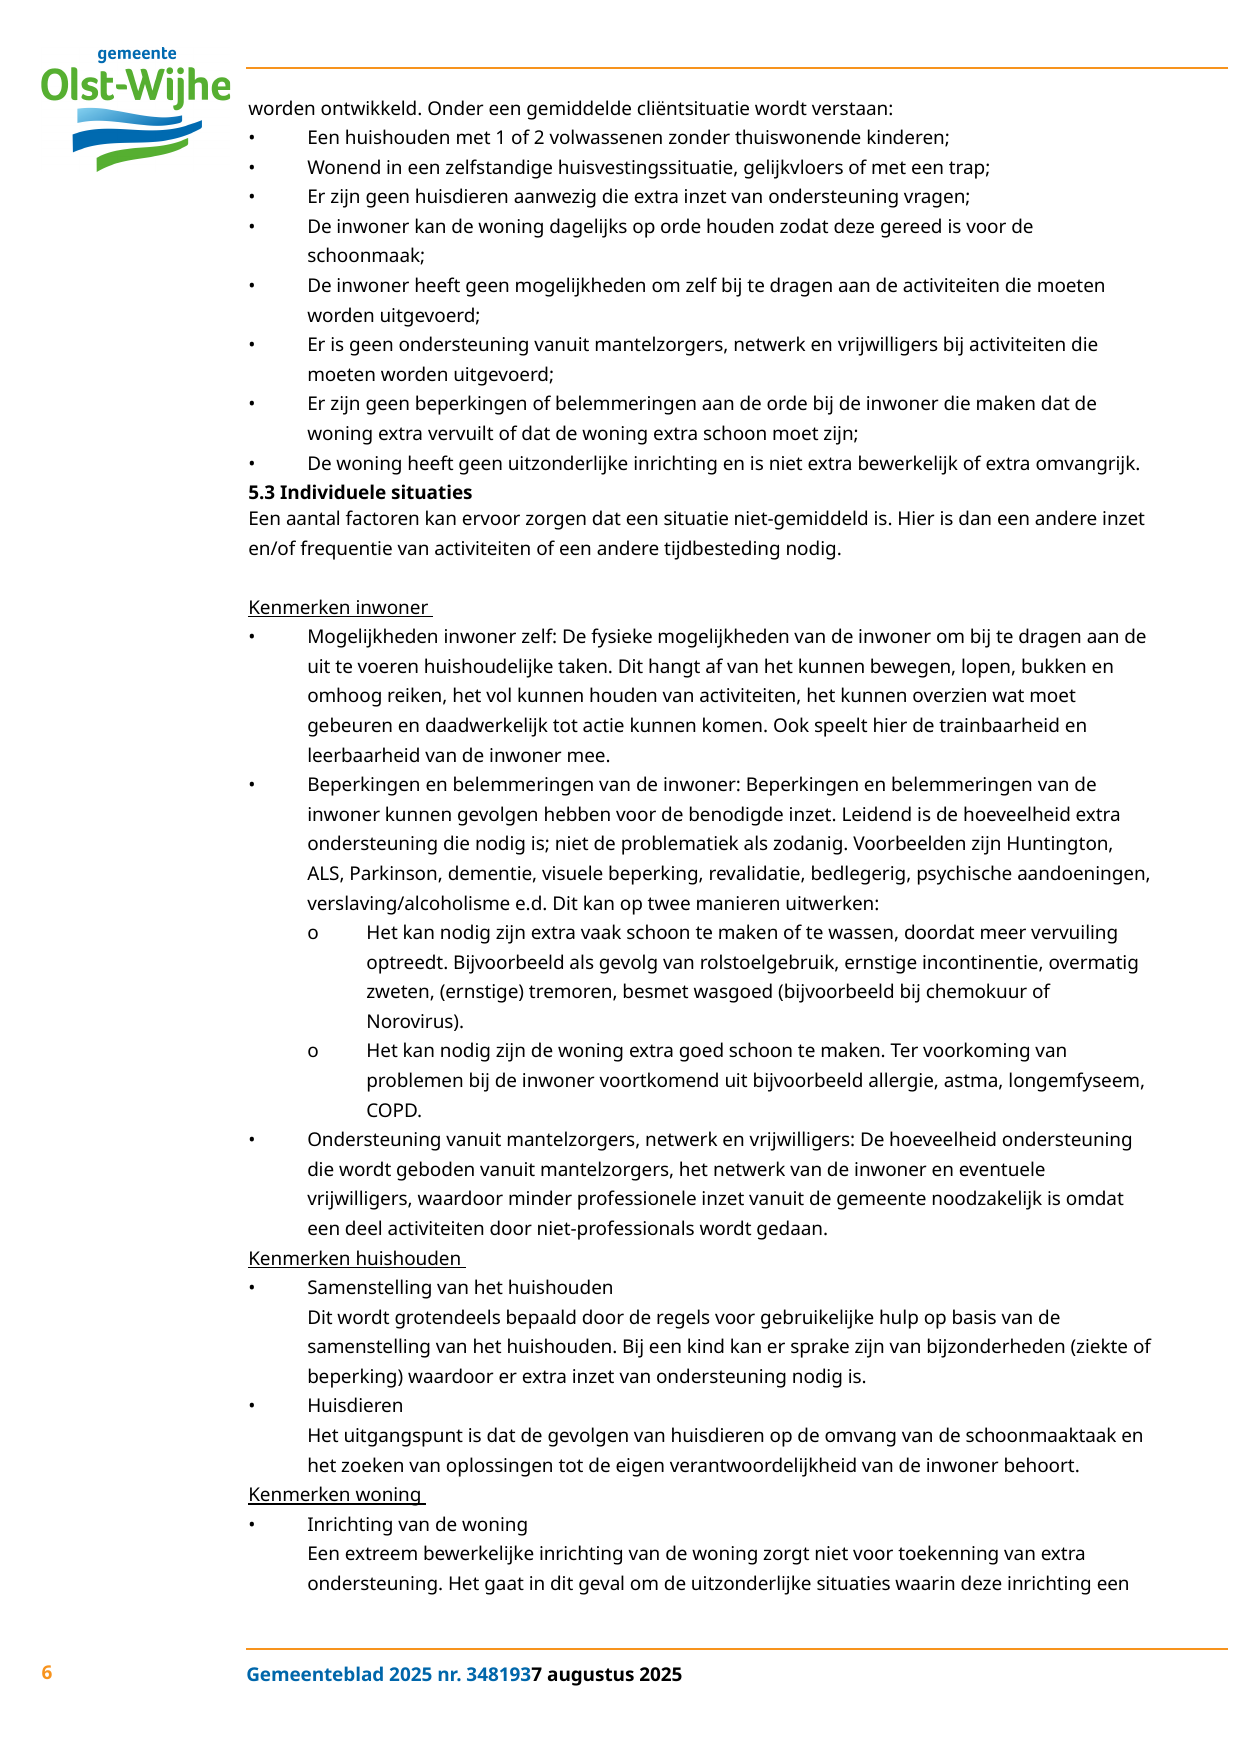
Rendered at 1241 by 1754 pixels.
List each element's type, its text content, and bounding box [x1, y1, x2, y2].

list Het kan nodig zijn de woning extra goed schoon te maken. Ter voorkoming van problemen bij de inwoner voortkomend uit bijvoorbeeld allergie, astma, longemfyseem, COPD. [307, 1038, 1152, 1122]
list Er zijn geen beperkingen of belemmeringen aan de orde bij de inwoner die maken dat de woning extra vervuilt of dat de woning extra schoon moet zijn; [248, 391, 1152, 446]
text worden ontwikkeld. Onder een gemiddelde cliëntsituatie wordt verstaan: [248, 95, 1152, 121]
list Er zijn geen huisdieren aanwezig die extra inzet van ondersteuning vragen; [248, 183, 1152, 209]
list Een huishouden met 1 of 2 volwassenen zonder thuiswonende kinderen; [248, 124, 1152, 150]
list Inrichting van de woning [248, 1511, 1152, 1537]
text Kenmerken woning [248, 1481, 1152, 1507]
list De inwoner kan de woning dagelijks op orde houden zodat deze gereed is voor de schoonmaak; [248, 213, 1152, 268]
list De inwoner heeft geen mogelijkheden om zelf bij te dragen aan de activiteiten die moeten worden uitgevoerd; [248, 272, 1152, 328]
picture [41, 47, 231, 172]
list Ondersteuning vanuit mantelzorgers, netwerk en vrijwilligers: De hoeveelheid ondersteuning die wordt geboden vanuit mantelzorgers, het netwerk van de inwoner en eventuele vrijwilligers, waardoor minder professionele inzet vanuit de gemeente noodzakelijk is omdat een deel activiteiten door niet-professionals wordt gedaan. [248, 1126, 1152, 1241]
list Mogelijkheden inwoner zelf: De fysieke mogelijkheden van de inwoner om bij te dragen aan de uit te voeren huishoudelijke taken. Dit hangt af van het kunnen bewegen, lopen, bukken en omhoog reiken, het vol kunnen houden van activiteiten, het kunnen overzien wat moet gebeuren en daadwerkelijk tot actie kunnen komen. Ook speelt hier de trainbaarheid en leerbaarheid van de inwoner mee. [248, 623, 1152, 767]
list Beperkingen en belemmeringen van de inwoner: Beperkingen en belemmeringen van de inwoner kunnen gevolgen hebben voor de benodigde inzet. Leidend is de hoeveelheid extra ondersteuning die nodig is; niet de problematiek als zodanig. Voorbeelden zijn Huntington, ALS, Parkinson, dementie, visuele beperking, revalidatie, bedlegerig, psychische aandoeningen, verslaving/alcoholisme e.d. Dit kan op twee manieren uitwerken: [248, 771, 1152, 915]
text Een aantal factoren kan ervoor zorgen dat een situatie niet-gemiddeld is. Hier is dan een andere inzet en/of frequentie van activiteiten of een andere tijdbesteding nodig. [248, 505, 1152, 560]
list Een extreem bewerkelijke inrichting van de woning zorgt niet voor toekenning van extra ondersteuning. Het gaat in dit geval om de uitzonderlijke situaties waarin deze inrichting een [248, 1541, 1152, 1596]
list Huisdieren [248, 1393, 1152, 1418]
list Dit wordt grotendeels bepaald door de regels voor gebruikelijke hulp op basis van de samenstelling van het huishouden. Bij een kind kan er sprake zijn van bijzonderheden (ziekte of beperking) waardoor er extra inzet van ondersteuning nodig is. [248, 1304, 1152, 1389]
list Het uitgangspunt is dat de gevolgen van huisdieren op de omvang van de schoonmaaktaak en het zoeken van oplossingen tot de eigen verantwoordelijkheid van de inwoner behoort. [248, 1422, 1152, 1477]
text 5.3 Individuele situaties [248, 479, 1152, 505]
list Samenstelling van het huishouden [248, 1274, 1152, 1300]
list Er is geen ondersteuning vanuit mantelzorgers, netwerk en vrijwilligers bij activiteiten die moeten worden uitgevoerd; [248, 331, 1152, 387]
list De woning heeft geen uitzonderlijke inrichting en is niet extra bewerkelijk of extra omvangrijk. [248, 450, 1152, 476]
list Wonend in een zelfstandige huisvestingssituatie, gelijkvloers of met een trap; [248, 154, 1152, 180]
list Het kan nodig zijn extra vaak schoon te maken of te wassen, doordat meer vervuiling optreedt. Bijvoorbeeld als gevolg van rolstoelgebruik, ernstige incontinentie, overmatig zweten, (ernstige) tremoren, besmet wasgoed (bijvoorbeeld bij chemokuur of Norovirus). [307, 919, 1152, 1034]
text Kenmerken huishouden [248, 1245, 1152, 1270]
text Kenmerken inwoner [248, 594, 1152, 619]
